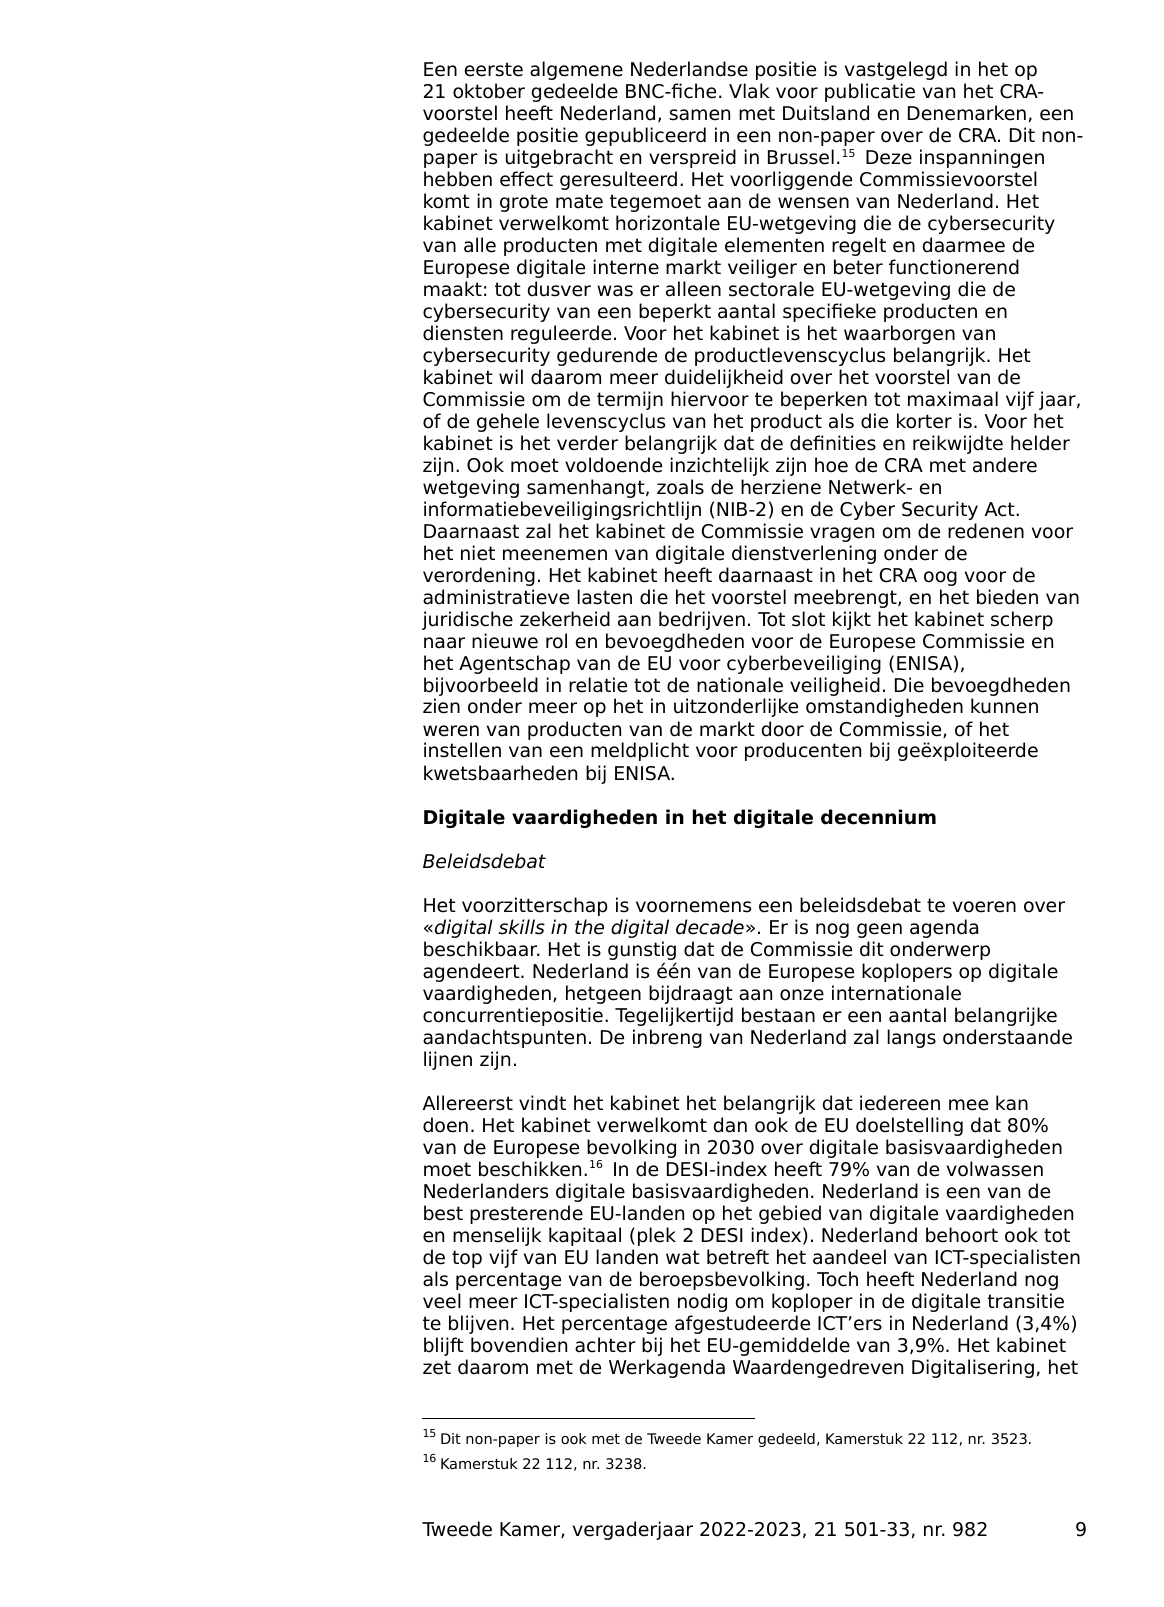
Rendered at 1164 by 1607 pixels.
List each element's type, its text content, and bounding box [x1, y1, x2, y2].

text Een eerste algemene Nederlandse positie is vastgelegd in het op 21 oktober gedeelde BNC-fiche. Vlak voor publicatie van het CRA-voorstel heeft Nederland, samen met Duitsland en Denemarken, een gedeelde positie gepubliceerd in een non-paper over de CRA. Dit non-paper is uitgebracht en verspreid in Brussel. Deze inspanningen hebben effect geresulteerd. Het voorliggende Commissievoorstel komt in grote mate tegemoet aan de wensen van Nederland. Het kabinet verwelkomt horizontale EU-wetgeving die de cybersecurity van alle producten met digitale elementen regelt en daarmee de Europese digitale interne markt veiliger en beter functionerend maakt: tot dusver was er alleen sectorale EU-wetgeving die de cybersecurity van een beperkt aantal specifieke producten en diensten reguleerde. Voor het kabinet is het waarborgen van cybersecurity gedurende de productlevenscyclus belangrijk. Het kabinet wil daarom meer duidelijkheid over het voorstel van de Commissie om de termijn hiervoor te beperken tot maximaal vijf jaar, of de gehele levenscyclus van het product als die korter is. Voor het kabinet is het verder belangrijk dat de definities en reikwijdte helder zijn. Ook moet voldoende inzichtelijk zijn hoe de CRA met andere wetgeving samenhangt, zoals de herziene Netwerk- en informatiebeveiligingsrichtlijn (NIB-2) en de Cyber Security Act. Daarnaast zal het kabinet de Commissie vragen om de redenen voor het niet meenemen van digitale dienstverlening onder de verordening. Het kabinet heeft daarnaast in het CRA oog voor de administratieve lasten die het voorstel meebrengt, en het bieden van juridische zekerheid aan bedrijven. Tot slot kijkt het kabinet scherp naar nieuwe rol en bevoegdheden voor de Europese Commissie en het Agentschap van de EU voor cyberbeveiliging (ENISA), bijvoorbeeld in relatie tot de nationale veiligheid. Die bevoegdheden zien onder meer op het in uitzonderlijke omstandigheden kunnen weren van producten van de markt door de Commissie, of het instellen van een meldplicht voor producenten bij geëxploiteerde kwetsbaarheden bij ENISA. [422, 59, 1087, 784]
subtitle Digitale vaardigheden in het digitale decennium [422, 807, 1087, 828]
text Allereerst vindt het kabinet het belangrijk dat iedereen mee kan doen. Het kabinet verwelkomt dan ook de EU doelstelling dat 80% van de Europese bevolking in 2030 over digitale basisvaardigheden moet beschikken. In de DESI-index heeft 79% van de volwassen Nederlanders digitale basisvaardigheden. Nederland is een van de best presterende EU-landen op het gebied van digitale vaardigheden en menselijk kapitaal (plek 2 DESI index). Nederland behoort ook tot de top vijf van EU landen wat betreft het aandeel van ICT-specialisten als percentage van de beroepsbevolking. Toch heeft Nederland nog veel meer ICT-specialisten nodig om koploper in de digitale transitie te blijven. Het percentage afgestudeerde ICT’ers in Nederland (3,4%) blijft bovendien achter bij het EU-gemiddelde van 3,9%. Het kabinet zet daarom met de Werkagenda Waardengedreven Digitalisering, het [422, 1093, 1087, 1379]
subtitle Beleidsdebat [422, 851, 1087, 873]
text Dit non-paper is ook met de Tweede Kamer gedeeld, Kamerstuk 22 112, nr. 3523. [422, 1427, 1087, 1449]
text Het voorzitterschap is voornemens een beleidsdebat te voeren over «digital skills in the digital decade». Er is nog geen agenda beschikbaar. Het is gunstig dat de Commissie dit onderwerp agendeert. Nederland is één van de Europese koplopers op digitale vaardigheden, hetgeen bijdraagt aan onze internationale concurrentiepositie. Tegelijkertijd bestaan er een aantal belangrijke aandachtspunten. De inbreng van Nederland zal langs onderstaande lijnen zijn. [422, 895, 1087, 1071]
text Kamerstuk 22 112, nr. 3238. [422, 1452, 1087, 1474]
